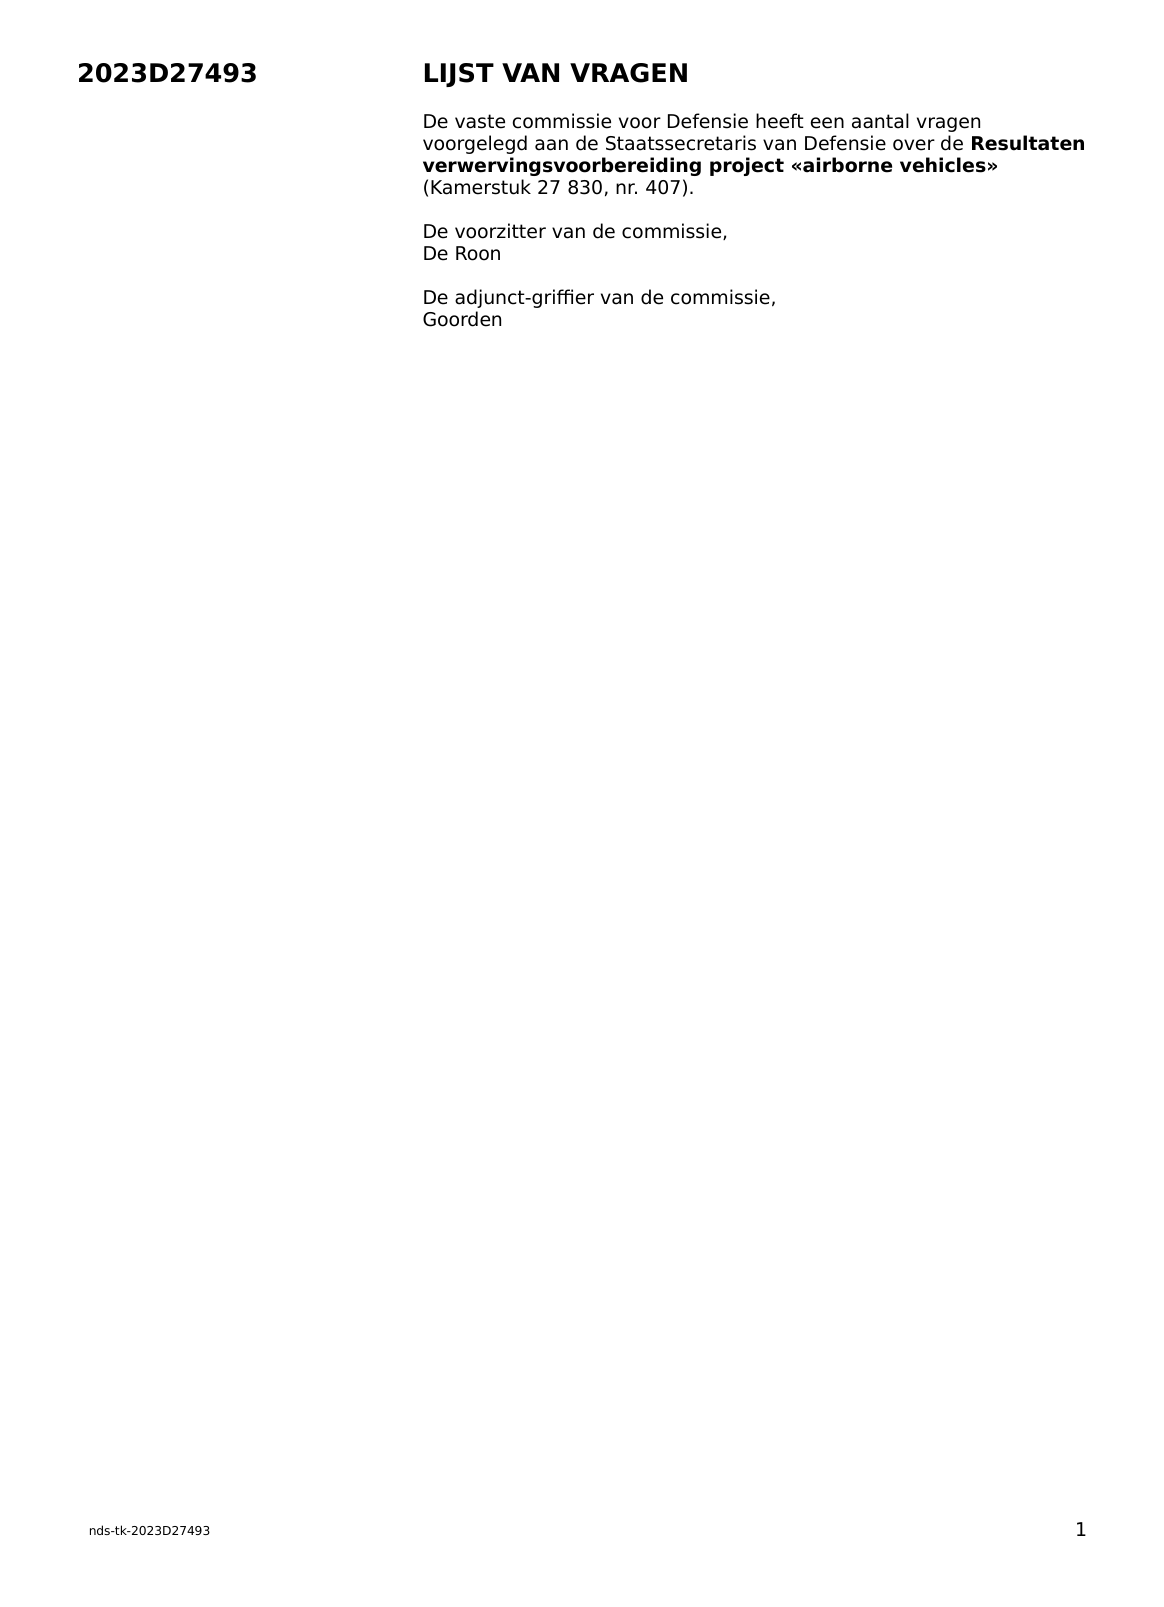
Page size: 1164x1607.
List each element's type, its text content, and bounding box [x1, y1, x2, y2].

text De adjunct-griffier van de commissie, [422, 287, 1087, 309]
text 2023D27493 LIJST VAN VRAGEN [77, 59, 1087, 89]
text De voorzitter van de commissie, [422, 221, 1087, 243]
text nds-tk-2023D27493 [88, 1524, 323, 1538]
text De Roon [422, 243, 1087, 265]
text De vaste commissie voor Defensie heeft een aantal vragen voorgelegd aan de Staatssecretaris van Defensie over de Resultaten verwervingsvoorbereiding project «airborne vehicles» (Kamerstuk 27 830, nr. 407). [422, 111, 1087, 199]
text Goorden [422, 309, 1087, 331]
